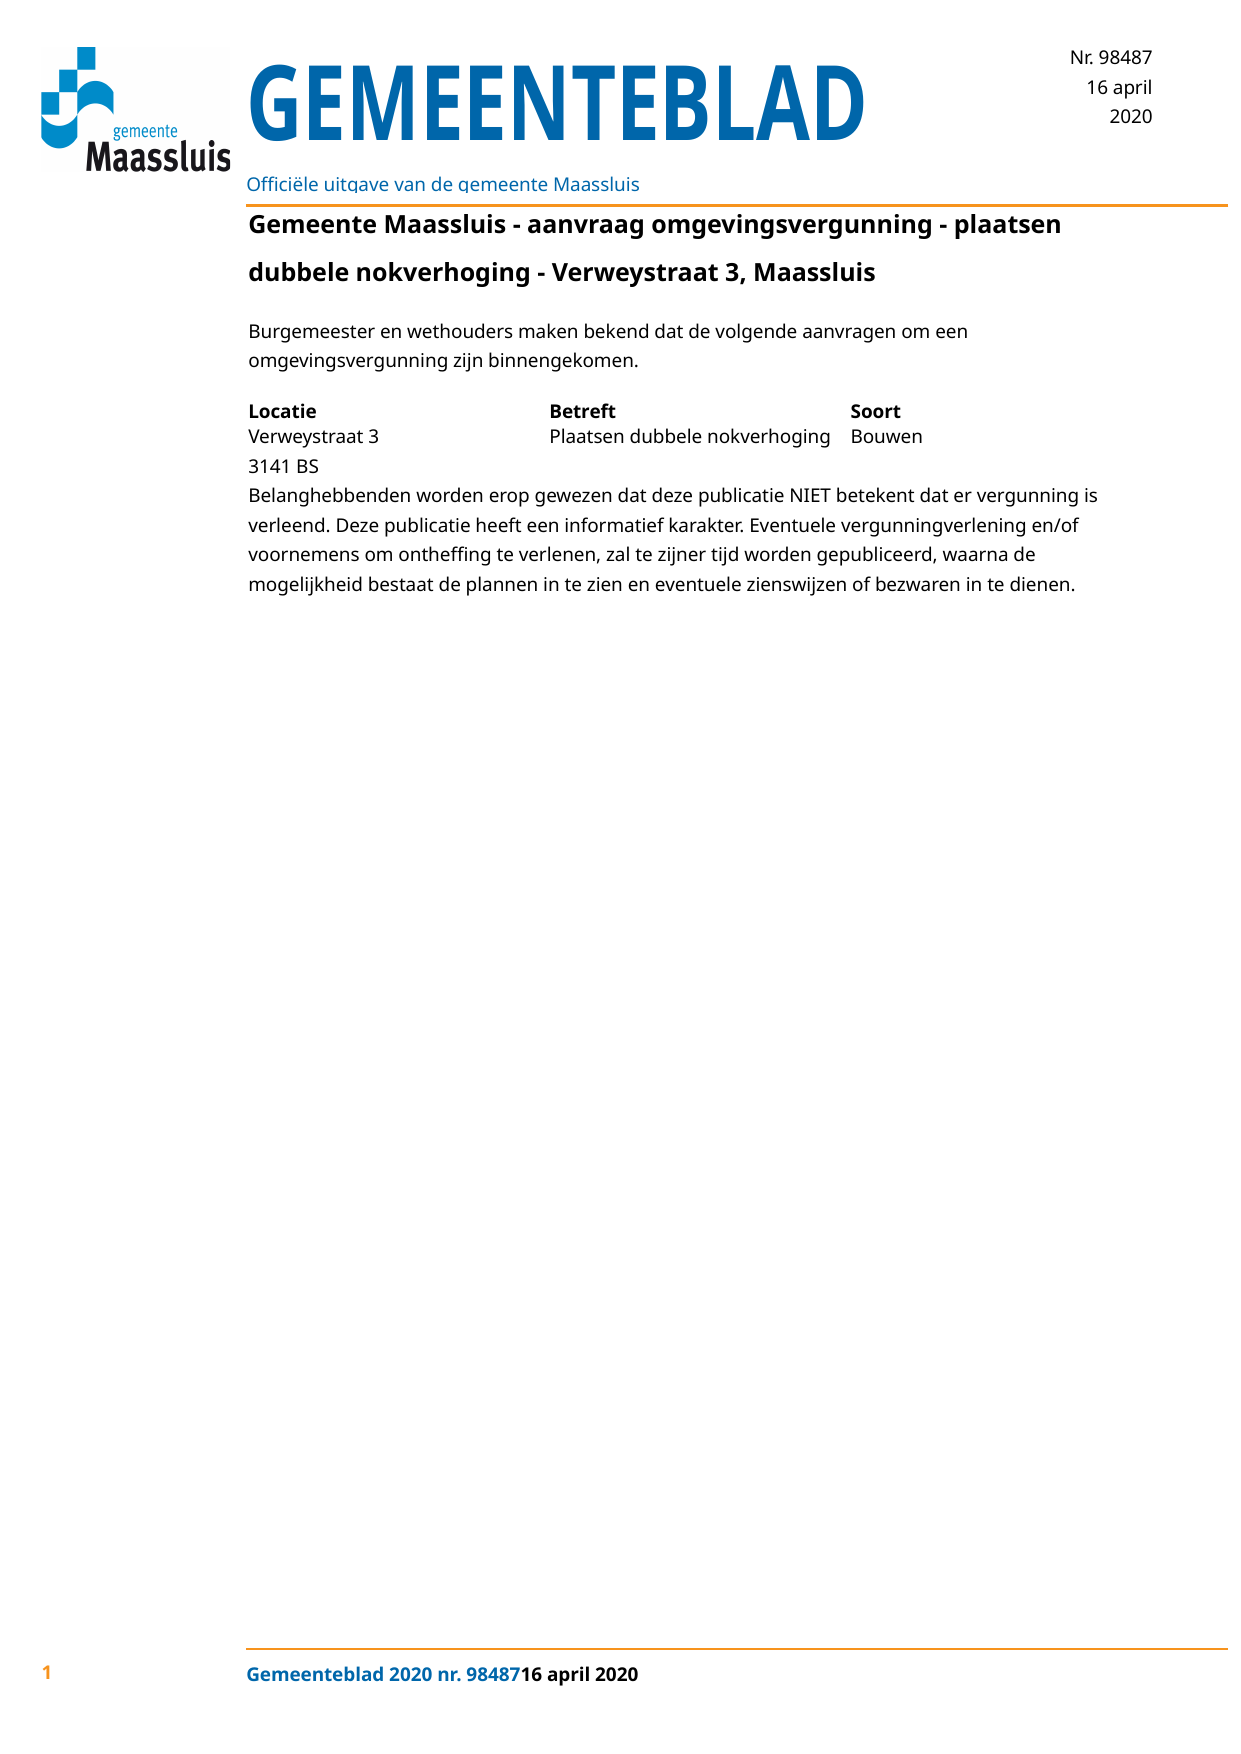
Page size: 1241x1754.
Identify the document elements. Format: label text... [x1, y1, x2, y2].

table_header Locatie [248, 398, 549, 424]
table_cell Verweystraat 3 3141 BS [248, 424, 549, 479]
picture [41, 47, 77, 92]
text Gemeente Maassluis - aanvraag omgevingsvergunning - plaatsen dubbele nokverhoging - Verweystraat 3, Maassluis [248, 207, 1152, 288]
table_header Soort [850, 398, 1152, 424]
table_cell Plaatsen dubbele nokverhoging [549, 424, 850, 479]
table_header Betreft [549, 398, 850, 424]
table_cell Bouwen [850, 424, 1152, 479]
text Belanghebbenden worden erop gewezen dat deze publicatie NIET betekent dat er vergunning is verleend. Deze publicatie heeft een informatief karakter. Eventuele vergunningverlening en/of voornemens om ontheffing te verlenen, zal te zijner tijd worden gepubliceerd, waarna de mogelijkheid bestaat de plannen in te zien en eventuele zienswijzen of bezwaren in te dienen. [248, 482, 1152, 597]
picture [41, 47, 231, 172]
text Burgemeester en wethouders maken bekend dat de volgende aanvragen om een omgevingsvergunning zijn binnengekomen. [248, 318, 1152, 373]
